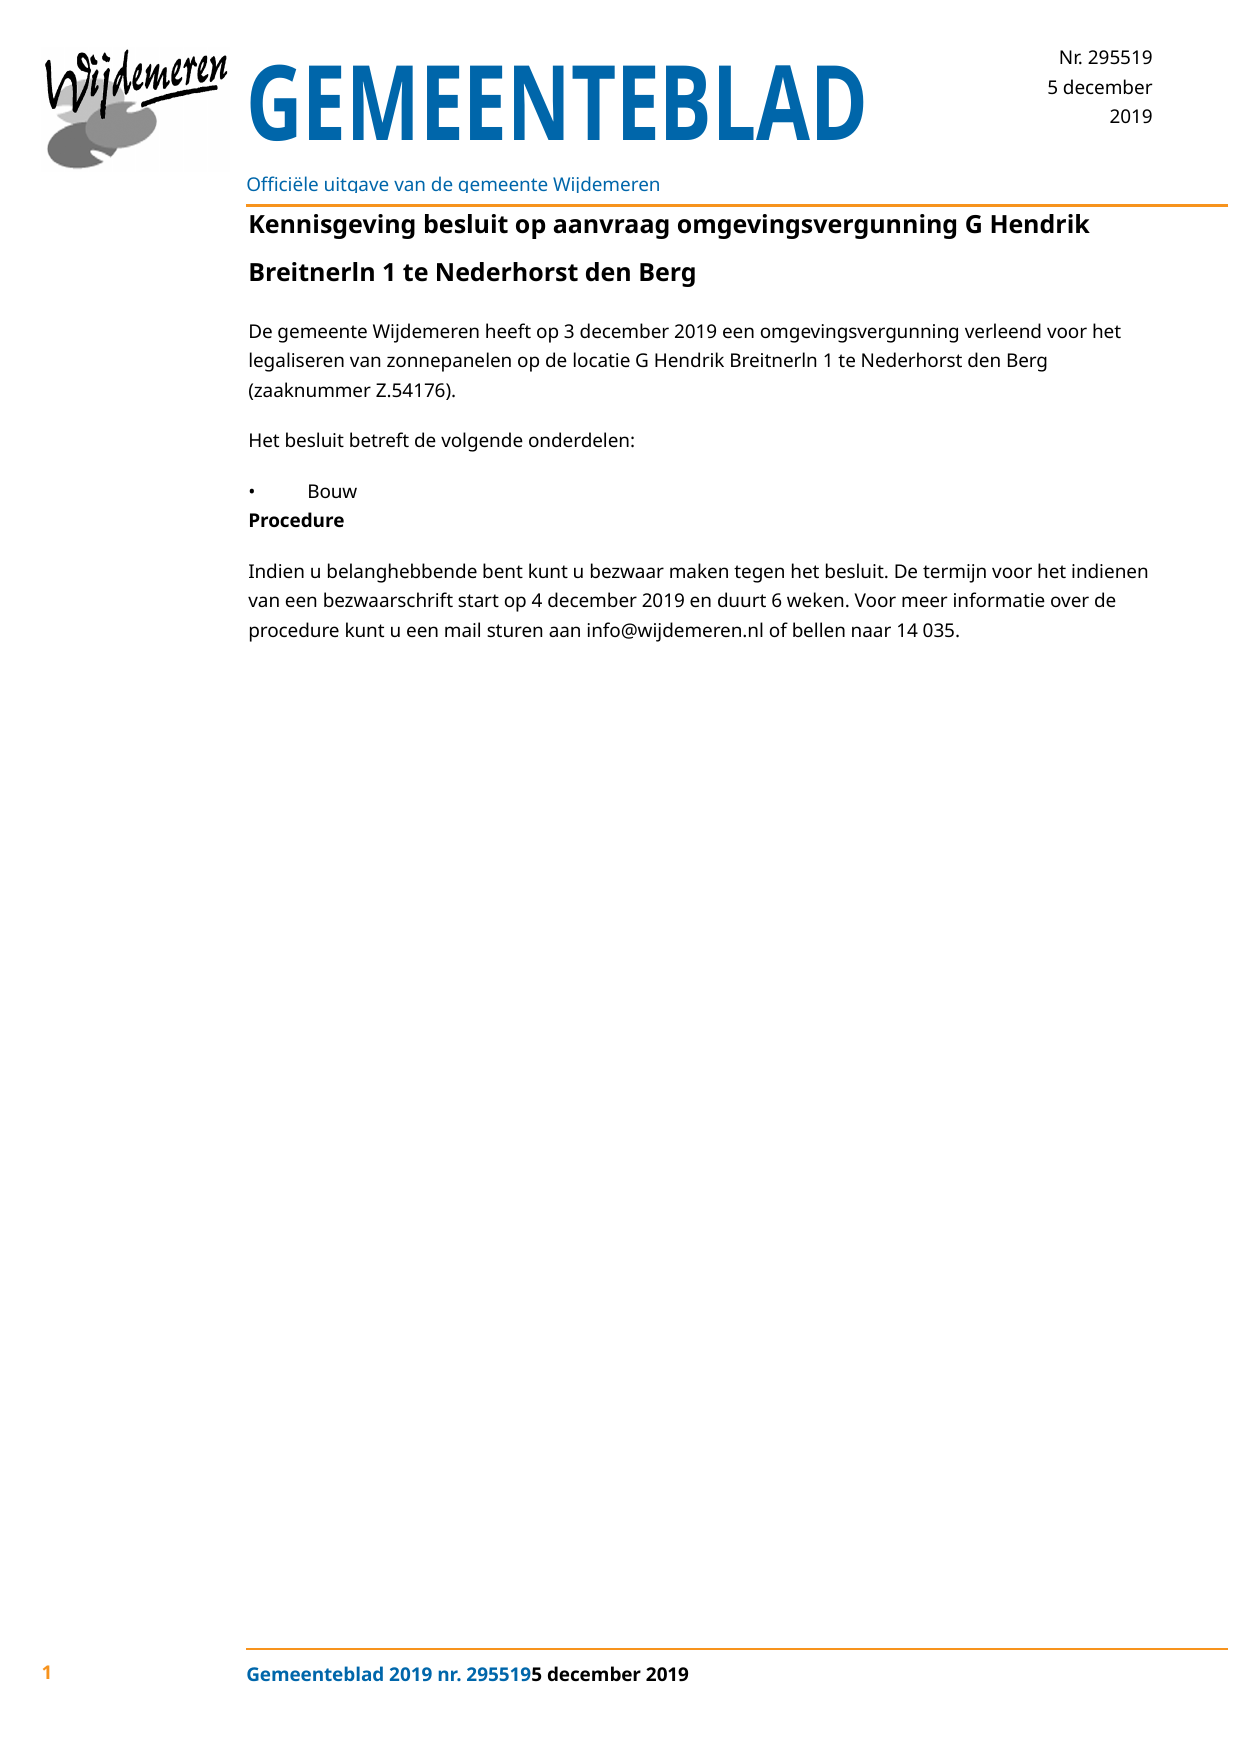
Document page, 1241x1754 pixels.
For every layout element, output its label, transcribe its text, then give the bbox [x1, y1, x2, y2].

text Procedure [248, 507, 1152, 533]
text Indien u belanghebbende bent kunt u bezwaar maken tegen het besluit. De termijn voor het indienen van een bezwaarschrift start op 4 december 2019 en duurt 6 weken. Voor meer informatie over de procedure kunt u een mail sturen aan info@wijdemeren.nl of bellen naar 14 035. [248, 558, 1152, 643]
picture [41, 47, 231, 172]
text Het besluit betreft de volgende onderdelen: [248, 427, 1152, 453]
text De gemeente Wijdemeren heeft op 3 december 2019 een omgevingsvergunning verleend voor het legaliseren van zonnepanelen op de locatie G Hendrik Breitnerln 1 te Nederhorst den Berg (zaaknummer Z.54176). [248, 318, 1152, 403]
text Kennisgeving besluit op aanvraag omgevingsvergunning G Hendrik Breitnerln 1 te Nederhorst den Berg [248, 207, 1152, 288]
list Bouw [248, 478, 1152, 504]
